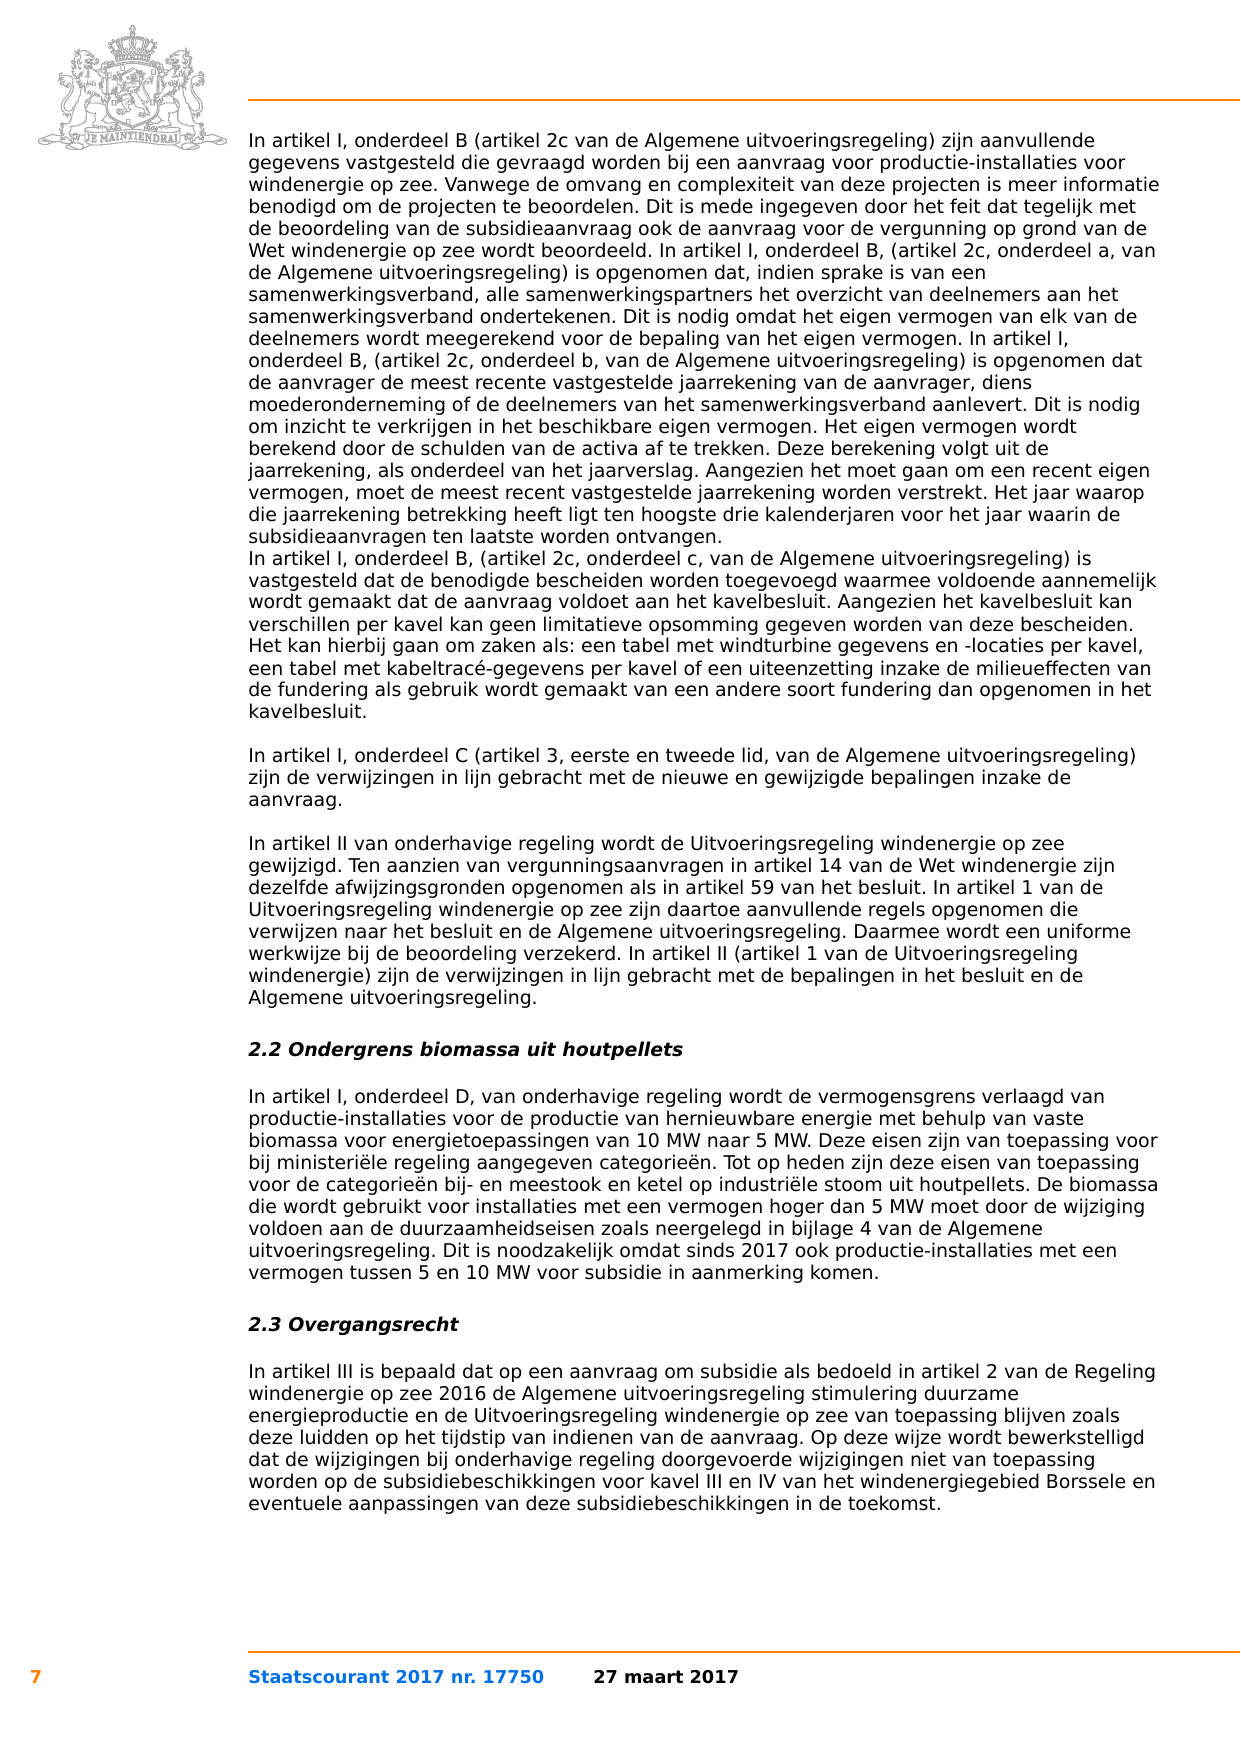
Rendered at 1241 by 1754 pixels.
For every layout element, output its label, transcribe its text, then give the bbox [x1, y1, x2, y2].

text In artikel III is bepaald dat op een aanvraag om subsidie als bedoeld in artikel 2 van de Regeling windenergie op zee 2016 de Algemene uitvoeringsregeling stimulering duurzame energieproductie en de Uitvoeringsregeling windenergie op zee van toepassing blijven zoals deze luidden op het tijdstip van indienen van de aanvraag. Op deze wijze wordt bewerkstelligd dat de wijzigingen bij onderhavige regeling doorgevoerde wijzigingen niet van toepassing worden op de subsidiebeschikkingen voor kavel III en IV van het windenergiegebied Borssele en eventuele aanpassingen van deze subsidiebeschikkingen in de toekomst. [248, 1361, 1163, 1514]
picture [38, 25, 227, 150]
text In artikel II van onderhavige regeling wordt de Uitvoeringsregeling windenergie op zee gewijzigd. Ten aanzien van vergunningsaanvragen in artikel 14 van de Wet windenergie zijn dezelfde afwijzingsgronden opgenomen als in artikel 59 van het besluit. In artikel 1 van de Uitvoeringsregeling windenergie op zee zijn daartoe aanvullende regels opgenomen die verwijzen naar het besluit en de Algemene uitvoeringsregeling. Daarmee wordt een uniforme werkwijze bij de beoordeling verzekerd. In artikel II (artikel 1 van de Uitvoeringsregeling windenergie) zijn de verwijzingen in lijn gebracht met de bepalingen in het besluit en de Algemene uitvoeringsregeling. [248, 833, 1163, 1009]
text In artikel I, onderdeel B (artikel 2c van de Algemene uitvoeringsregeling) zijn aanvullende gegevens vastgesteld die gevraagd worden bij een aanvraag voor productie-installaties voor windenergie op zee. Vanwege de omvang en complexiteit van deze projecten is meer informatie benodigd om de projecten te beoordelen. Dit is mede ingegeven door het feit dat tegelijk met de beoordeling van de subsidieaanvraag ook de aanvraag voor de vergunning op grond van de Wet windenergie op zee wordt beoordeeld. In artikel I, onderdeel B, (artikel 2c, onderdeel a, van de Algemene uitvoeringsregeling) is opgenomen dat, indien sprake is van een samenwerkingsverband, alle samenwerkingspartners het overzicht van deelnemers aan het samenwerkingsverband ondertekenen. Dit is nodig omdat het eigen vermogen van elk van de deelnemers wordt meegerekend voor de bepaling van het eigen vermogen. In artikel I, onderdeel B, (artikel 2c, onderdeel b, van de Algemene uitvoeringsregeling) is opgenomen dat de aanvrager de meest recente vastgestelde jaarrekening van de aanvrager, diens moederonderneming of de deelnemers van het samenwerkingsverband aanlevert. Dit is nodig om inzicht te verkrijgen in het beschikbare eigen vermogen. Het eigen vermogen wordt berekend door de schulden van de activa af te trekken. Deze berekening volgt uit de jaarrekening, als onderdeel van het jaarverslag. Aangezien het moet gaan om een recent eigen vermogen, moet de meest recent vastgestelde jaarrekening worden verstrekt. Het jaar waarop die jaarrekening betrekking heeft ligt ten hoogste drie kalenderjaren voor het jaar waarin de subsidieaanvragen ten laatste worden ontvangen. [248, 130, 1163, 547]
subtitle 2.2 Ondergrens biomassa uit houtpellets [248, 1039, 1163, 1061]
text In artikel I, onderdeel C (artikel 3, eerste en tweede lid, van de Algemene uitvoeringsregeling) zijn de verwijzingen in lijn gebracht met de nieuwe en gewijzigde bepalingen inzake de aanvraag. [248, 745, 1163, 811]
text In artikel I, onderdeel D, van onderhavige regeling wordt de vermogensgrens verlaagd van productie-installaties voor de productie van hernieuwbare energie met behulp van vaste biomassa voor energietoepassingen van 10 MW naar 5 MW. Deze eisen zijn van toepassing voor bij ministeriële regeling aangegeven categorieën. Tot op heden zijn deze eisen van toepassing voor de categorieën bij- en meestook en ketel op industriële stoom uit houtpellets. De biomassa die wordt gebruikt voor installaties met een vermogen hoger dan 5 MW moet door de wijziging voldoen aan de duurzaamheidseisen zoals neergelegd in bijlage 4 van de Algemene uitvoeringsregeling. Dit is noodzakelijk omdat sinds 2017 ook productie-installaties met een vermogen tussen 5 en 10 MW voor subsidie in aanmerking komen. [248, 1086, 1163, 1284]
text In artikel I, onderdeel B, (artikel 2c, onderdeel c, van de Algemene uitvoeringsregeling) is vastgesteld dat de benodigde bescheiden worden toegevoegd waarmee voldoende aannemelijk wordt gemaakt dat de aanvraag voldoet aan het kavelbesluit. Aangezien het kavelbesluit kan verschillen per kavel kan geen limitatieve opsomming gegeven worden van deze bescheiden. Het kan hierbij gaan om zaken als: een tabel met windturbine gegevens en -locaties per kavel, een tabel met kabeltracé-gegevens per kavel of een uiteenzetting inzake de milieueffecten van de fundering als gebruik wordt gemaakt van een andere soort fundering dan opgenomen in het kavelbesluit. [248, 547, 1163, 723]
subtitle 2.3 Overgangsrecht [248, 1314, 1163, 1336]
